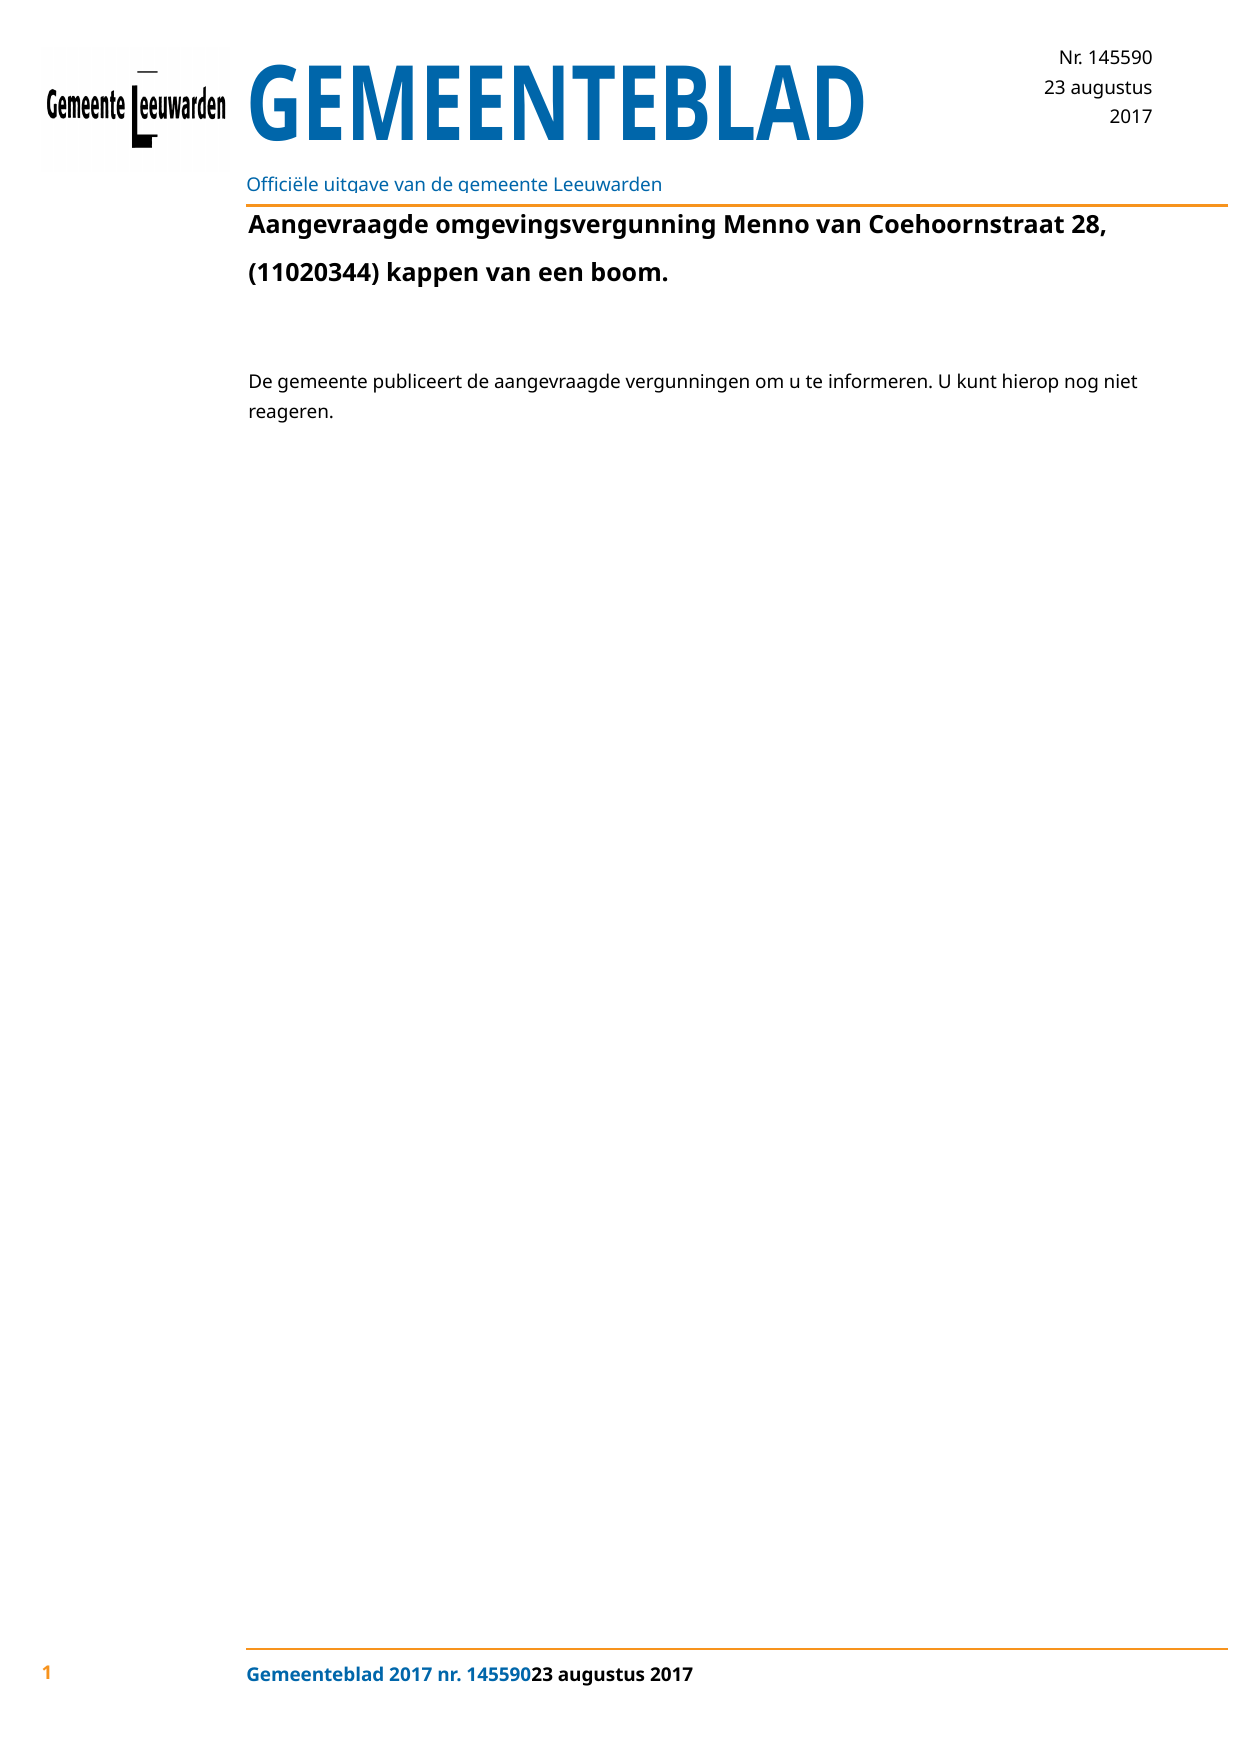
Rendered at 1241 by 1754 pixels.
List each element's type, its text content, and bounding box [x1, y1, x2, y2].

text Aangevraagde omgevingsvergunning Menno van Coehoornstraat 28, (11020344) kappen van een boom. [248, 207, 1152, 288]
picture [41, 47, 231, 172]
text De gemeente publiceert de aangevraagde vergunningen om u te informeren. U kunt hierop nog niet reageren. [248, 368, 1152, 424]
